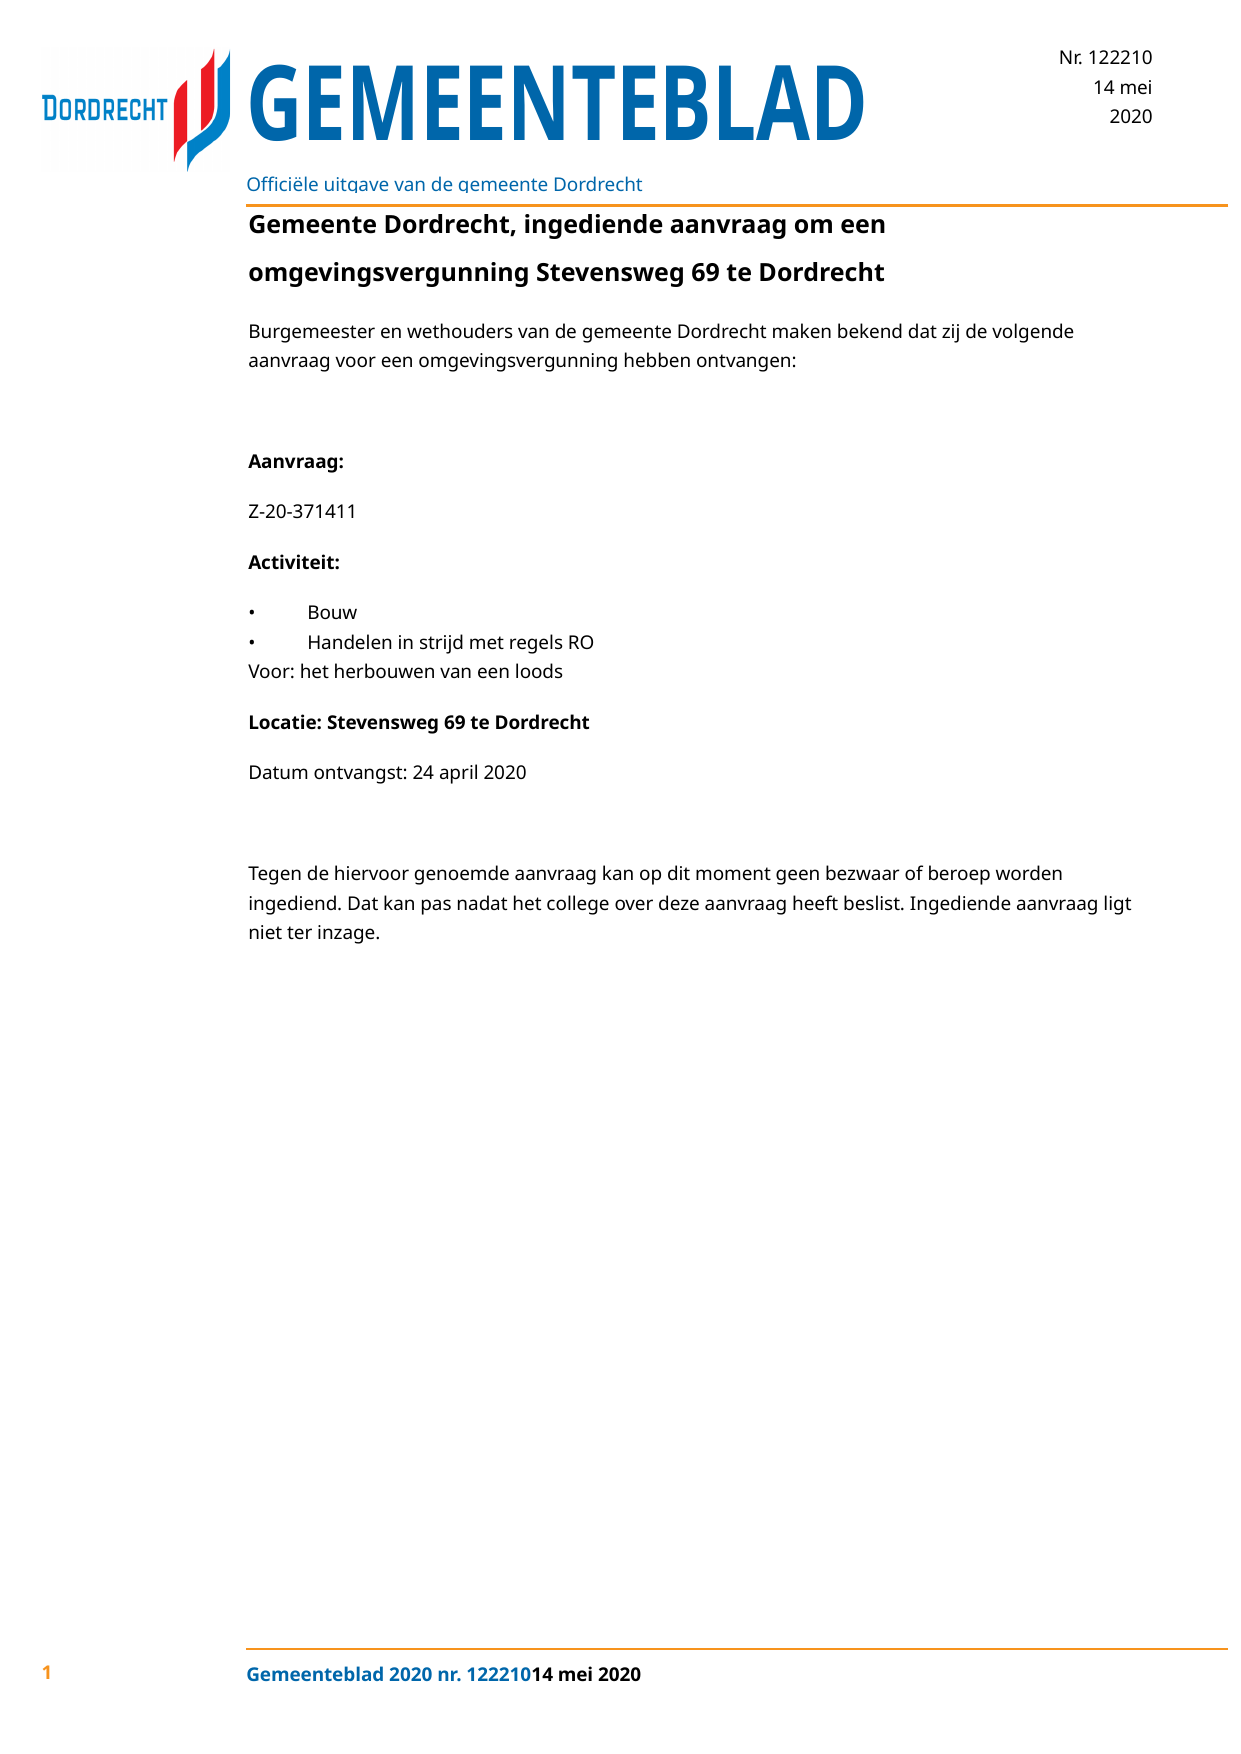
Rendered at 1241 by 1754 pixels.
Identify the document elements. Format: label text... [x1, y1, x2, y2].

text Datum ontvangst: 24 april 2020 [248, 759, 1152, 785]
text Tegen de hiervoor genoemde aanvraag kan op dit moment geen bezwaar of beroep worden ingediend. Dat kan pas nadat het college over deze aanvraag heeft beslist. Ingediende aanvraag ligt niet ter inzage. [248, 860, 1152, 945]
text Activiteit: [248, 549, 1152, 575]
text Z-20-371411 [248, 499, 1152, 524]
picture [41, 47, 231, 172]
text Voor: het herbouwen van een loods [248, 659, 1152, 684]
text Locatie: Stevensweg 69 te Dordrecht [248, 709, 1152, 735]
list Bouw [248, 599, 1152, 625]
text Gemeente Dordrecht, ingediende aanvraag om een omgevingsvergunning Stevensweg 69 te Dordrecht [248, 207, 1152, 288]
list Handelen in strijd met regels RO [248, 629, 1152, 655]
text Aanvraag: [248, 448, 1152, 474]
text Burgemeester en wethouders van de gemeente Dordrecht maken bekend dat zij de volgende aanvraag voor een omgevingsvergunning hebben ontvangen: [248, 318, 1152, 373]
